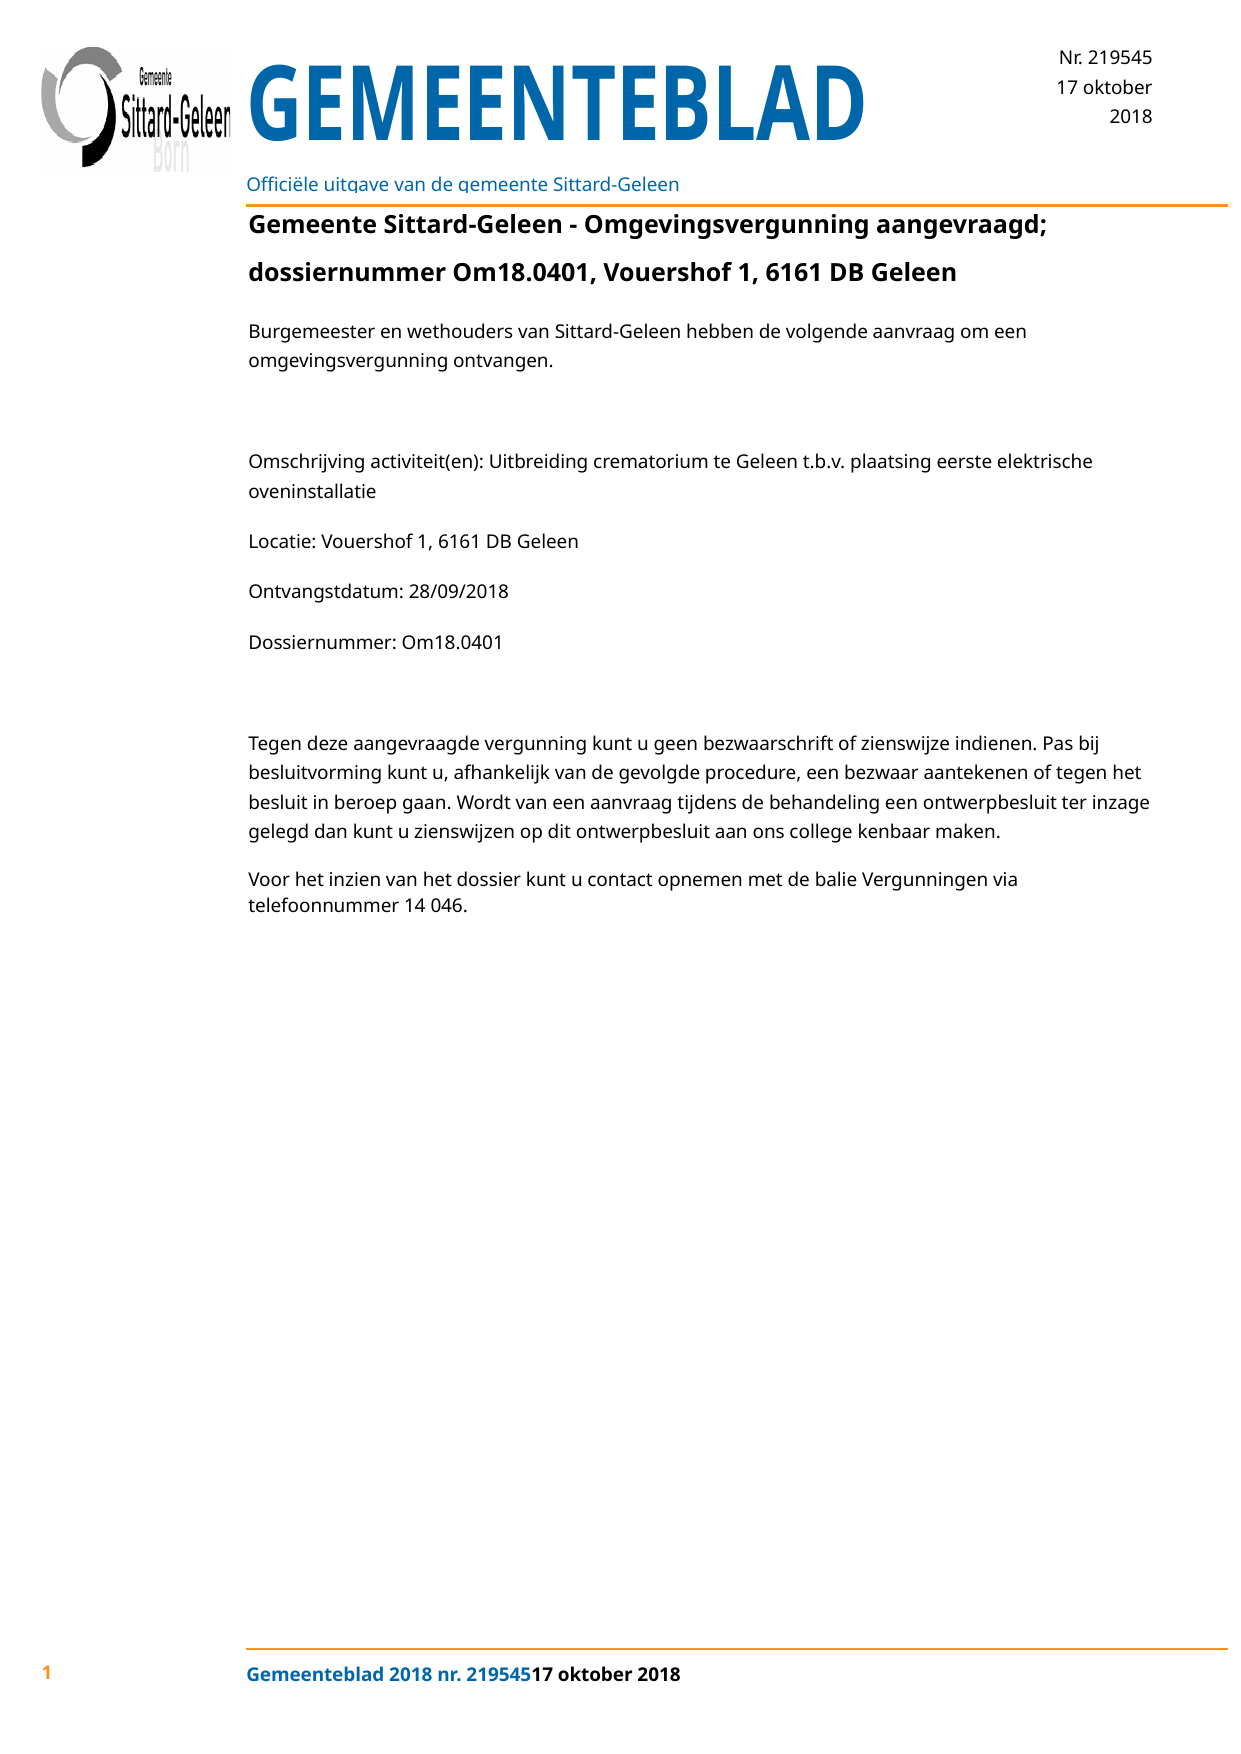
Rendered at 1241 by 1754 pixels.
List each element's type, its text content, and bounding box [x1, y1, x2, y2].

text Dossiernummer: Om18.0401 [248, 629, 1152, 655]
text Omschrijving activiteit(en): Uitbreiding crematorium te Geleen t.b.v. plaatsing eerste elektrische oveninstallatie [248, 448, 1152, 504]
text Gemeente Sittard-Geleen - Omgevingsvergunning aangevraagd; dossiernummer Om18.0401, Vouershof 1, 6161 DB Geleen [248, 207, 1152, 288]
picture [41, 47, 231, 172]
text Locatie: Vouershof 1, 6161 DB Geleen [248, 528, 1152, 554]
text Burgemeester en wethouders van Sittard-Geleen hebben de volgende aanvraag om een omgevingsvergunning ontvangen. [248, 318, 1152, 373]
text Voor het inzien van het dossier kunt u contact opnemen met de balie Vergunningen via telefoonnummer 14 046. [248, 867, 1152, 918]
text Tegen deze aangevraagde vergunning kunt u geen bezwaarschrift of zienswijze indienen. Pas bij besluitvorming kunt u, afhankelijk van de gevolgde procedure, een bezwaar aantekenen of tegen het besluit in beroep gaan. Wordt van een aanvraag tijdens de behandeling een ontwerpbesluit ter inzage gelegd dan kunt u zienswijzen op dit ontwerpbesluit aan ons college kenbaar maken. [248, 730, 1152, 844]
text Ontvangstdatum: 28/09/2018 [248, 579, 1152, 604]
